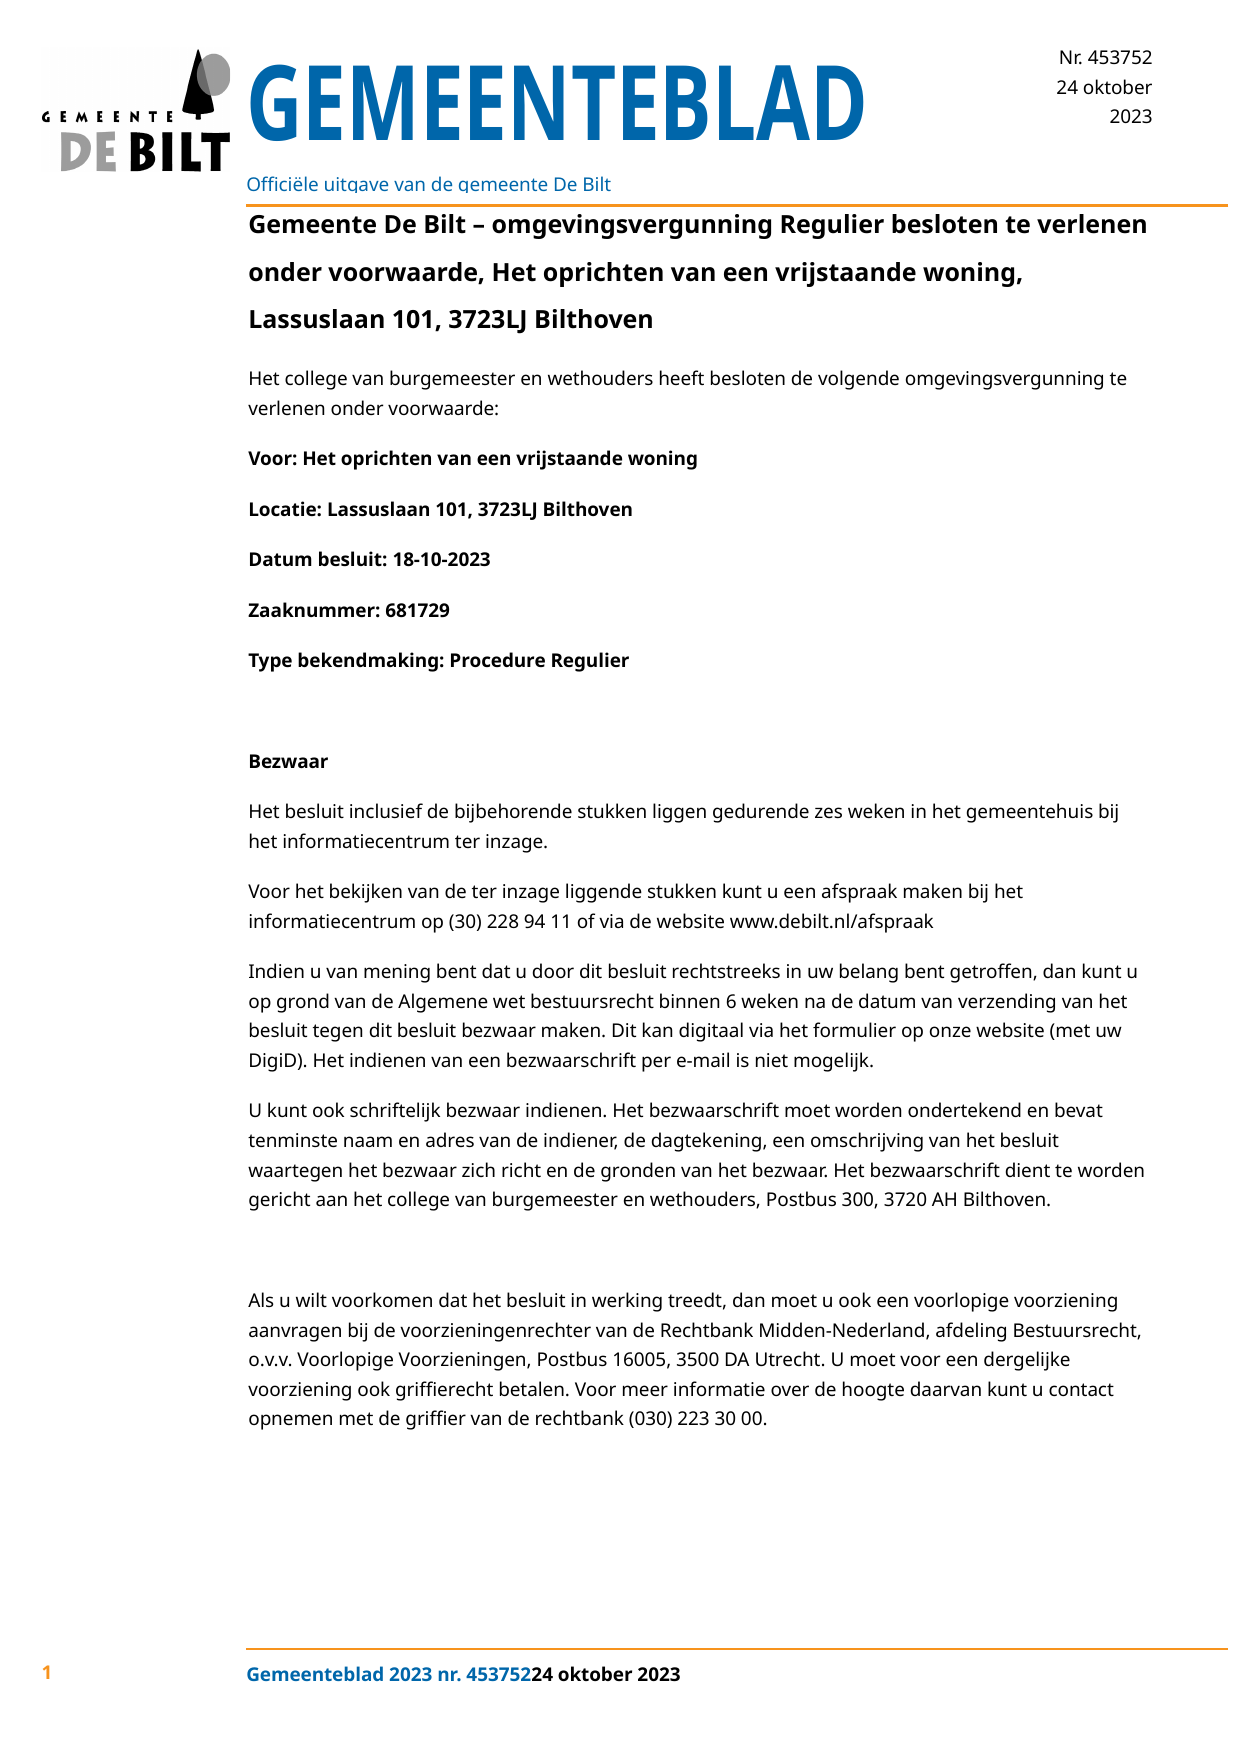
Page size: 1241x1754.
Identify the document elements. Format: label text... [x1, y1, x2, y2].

text Datum besluit: 18-10-2023 [248, 546, 1152, 572]
text U kunt ook schriftelijk bezwaar indienen. Het bezwaarschrift moet worden ondertekend en bevat tenminste naam en adres van de indiener, de dagtekening, een omschrijving van het besluit waartegen het bezwaar zich richt en de gronden van het bezwaar. Het bezwaarschrift dient te worden gericht aan het college van burgemeester en wethouders, Postbus 300, 3720 AH Bilthoven. [248, 1098, 1152, 1212]
text Het besluit inclusief de bijbehorende stukken liggen gedurende zes weken in het gemeentehuis bij het informatiecentrum ter inzage. [248, 798, 1152, 854]
text Als u wilt voorkomen dat het besluit in werking treedt, dan moet u ook een voorlopige voorziening aanvragen bij de voorzieningenrechter van de Rechtbank Midden-Nederland, afdeling Bestuursrecht, o.v.v. Voorlopige Voorzieningen, Postbus 16005, 3500 DA Utrecht. U moet voor een dergelijke voorziening ook griffierecht betalen. Voor meer informatie over de hoogte daarvan kunt u contact opnemen met de griffier van de rechtbank (030) 223 30 00. [248, 1287, 1152, 1431]
text Zaaknummer: 681729 [248, 597, 1152, 622]
text Het college van burgemeester en wethouders heeft besloten de volgende omgevingsvergunning te verlenen onder voorwaarde: [248, 366, 1152, 421]
text Bezwaar [248, 748, 1152, 774]
text Gemeente De Bilt – omgevingsvergunning Regulier besloten te verlenen onder voorwaarde, Het oprichten van een vrijstaande woning, Lassuslaan 101, 3723LJ Bilthoven [248, 207, 1152, 336]
text Voor het bekijken van de ter inzage liggende stukken kunt u een afspraak maken bij het informatiecentrum op (30) 228 94 11 of via de website www.debilt.nl/afspraak [248, 878, 1152, 934]
picture [41, 47, 231, 172]
text Type bekendmaking: Procedure Regulier [248, 647, 1152, 673]
text Indien u van mening bent dat u door dit besluit rechtstreeks in uw belang bent getroffen, dan kunt u op grond van de Algemene wet bestuursrecht binnen 6 weken na de datum van verzending van het besluit tegen dit besluit bezwaar maken. Dit kan digitaal via het formulier op onze website (met uw DigiD). Het indienen van een bezwaarschrift per e-mail is niet mogelijk. [248, 958, 1152, 1073]
text Voor: Het oprichten van een vrijstaande woning [248, 446, 1152, 471]
text Locatie: Lassuslaan 101, 3723LJ Bilthoven [248, 496, 1152, 522]
